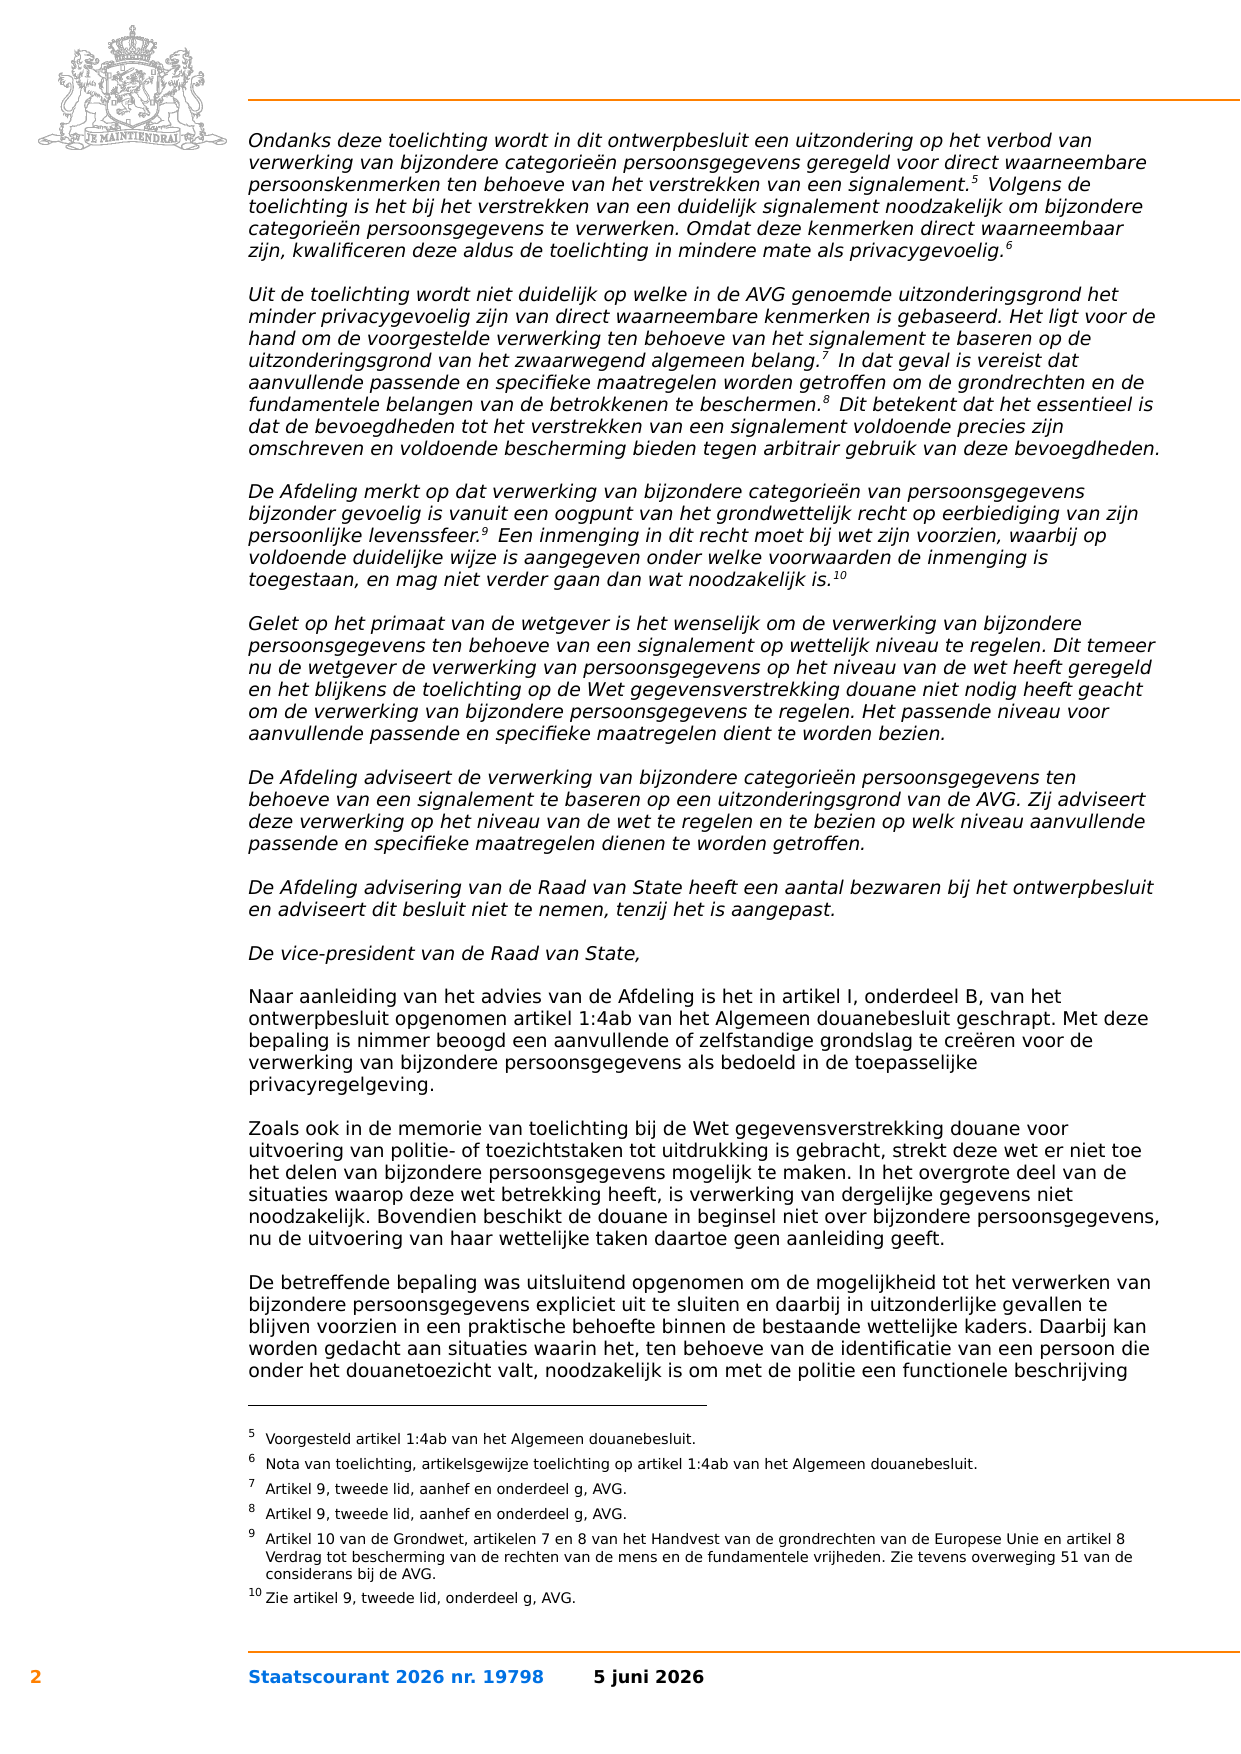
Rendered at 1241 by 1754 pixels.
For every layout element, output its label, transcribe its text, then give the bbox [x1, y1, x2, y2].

text De Afdeling merkt op dat verwerking van bijzondere categorieën van persoonsgegevens bijzonder gevoelig is vanuit een oogpunt van het grondwettelijk recht op eerbiediging van zijn persoonlijke levenssfeer. Een inmenging in dit recht moet bij wet zijn voorzien, waarbij op voldoende duidelijke wijze is aangegeven onder welke voorwaarden de inmenging is toegestaan, en mag niet verder gaan dan wat noodzakelijk is. [248, 481, 1163, 591]
text De Afdeling advisering van de Raad van State heeft een aantal bezwaren bij het ontwerpbesluit en adviseert dit besluit niet te nemen, tenzij het is aangepast. [248, 877, 1163, 921]
text De betreffende bepaling was uitsluitend opgenomen om de mogelijkheid tot het verwerken van bijzondere persoonsgegevens expliciet uit te sluiten en daarbij in uitzonderlijke gevallen te blijven voorzien in een praktische behoefte binnen de bestaande wettelijke kaders. Daarbij kan worden gedacht aan situaties waarin het, ten behoeve van de identificatie van een persoon die onder het douanetoezicht valt, noodzakelijk is om met de politie een functionele beschrijving [248, 1272, 1163, 1382]
text Gelet op het primaat van de wetgever is het wenselijk om de verwerking van bijzondere persoonsgegevens ten behoeve van een signalement op wettelijk niveau te regelen. Dit temeer nu de wetgever de verwerking van persoonsgegevens op het niveau van de wet heeft geregeld en het blijkens de toelichting op de Wet gegevensverstrekking douane niet nodig heeft geacht om de verwerking van bijzondere persoonsgegevens te regelen. Het passende niveau voor aanvullende passende en specifieke maatregelen dient te worden bezien. [248, 613, 1163, 745]
text Zie artikel 9, tweede lid, onderdeel g, AVG. [248, 1586, 1163, 1608]
text Ondanks deze toelichting wordt in dit ontwerpbesluit een uitzondering op het verbod van verwerking van bijzondere categorieën persoonsgegevens geregeld voor direct waarneembare persoonskenmerken ten behoeve van het verstrekken van een signalement. Volgens de toelichting is het bij het verstrekken van een duidelijk signalement noodzakelijk om bijzondere categorieën persoonsgegevens te verwerken. Omdat deze kenmerken direct waarneembaar zijn, kwalificeren deze aldus de toelichting in mindere mate als privacygevoelig. [248, 130, 1163, 262]
text Artikel 9, tweede lid, aanhef en onderdeel g, AVG. [248, 1477, 1163, 1499]
text De vice-president van de Raad van State, [248, 942, 1163, 964]
text De Afdeling adviseert de verwerking van bijzondere categorieën persoonsgegevens ten behoeve van een signalement te baseren op een uitzonderingsgrond van de AVG. Zij adviseert deze verwerking op het niveau van de wet te regelen en te bezien op welk niveau aanvullende passende en specifieke maatregelen dienen te worden getroffen. [248, 767, 1163, 855]
text Zoals ook in de memorie van toelichting bij de Wet gegevensverstrekking douane voor uitvoering van politie- of toezichtstaken tot uitdrukking is gebracht, strekt deze wet er niet toe het delen van bijzondere persoonsgegevens mogelijk te maken. In het overgrote deel van de situaties waarop deze wet betrekking heeft, is verwerking van dergelijke gegevens niet noodzakelijk. Bovendien beschikt de douane in beginsel niet over bijzondere persoonsgegevens, nu de uitvoering van haar wettelijke taken daartoe geen aanleiding geeft. [248, 1118, 1163, 1250]
text Voorgesteld artikel 1:4ab van het Algemeen douanebesluit. [248, 1427, 1163, 1449]
text Naar aanleiding van het advies van de Afdeling is het in artikel I, onderdeel B, van het ontwerpbesluit opgenomen artikel 1:4ab van het Algemeen douanebesluit geschrapt. Met deze bepaling is nimmer beoogd een aanvullende of zelfstandige grondslag te creëren voor de verwerking van bijzondere persoonsgegevens als bedoeld in de toepasselijke privacyregelgeving. [248, 986, 1163, 1096]
picture [38, 25, 227, 150]
text Artikel 9, tweede lid, aanhef en onderdeel g, AVG. [248, 1502, 1163, 1524]
text Artikel 10 van de Grondwet, artikelen 7 en 8 van het Handvest van de grondrechten van de Europese Unie en artikel 8 Verdrag tot bescherming van de rechten van de mens en de fundamentele vrijheden. Zie tevens overweging 51 van de considerans bij de AVG. [248, 1527, 1163, 1583]
text Uit de toelichting wordt niet duidelijk op welke in de AVG genoemde uitzonderingsgrond het minder privacygevoelig zijn van direct waarneembare kenmerken is gebaseerd. Het ligt voor de hand om de voorgestelde verwerking ten behoeve van het signalement te baseren op de uitzonderingsgrond van het zwaarwegend algemeen belang. In dat geval is vereist dat aanvullende passende en specifieke maatregelen worden getroffen om de grondrechten en de fundamentele belangen van de betrokkenen te beschermen. Dit betekent dat het essentieel is dat de bevoegdheden tot het verstrekken van een signalement voldoende precies zijn omschreven en voldoende bescherming bieden tegen arbitrair gebruik van deze bevoegdheden. [248, 284, 1163, 459]
text Nota van toelichting, artikelsgewijze toelichting op artikel 1:4ab van het Algemeen douanebesluit. [248, 1452, 1163, 1474]
